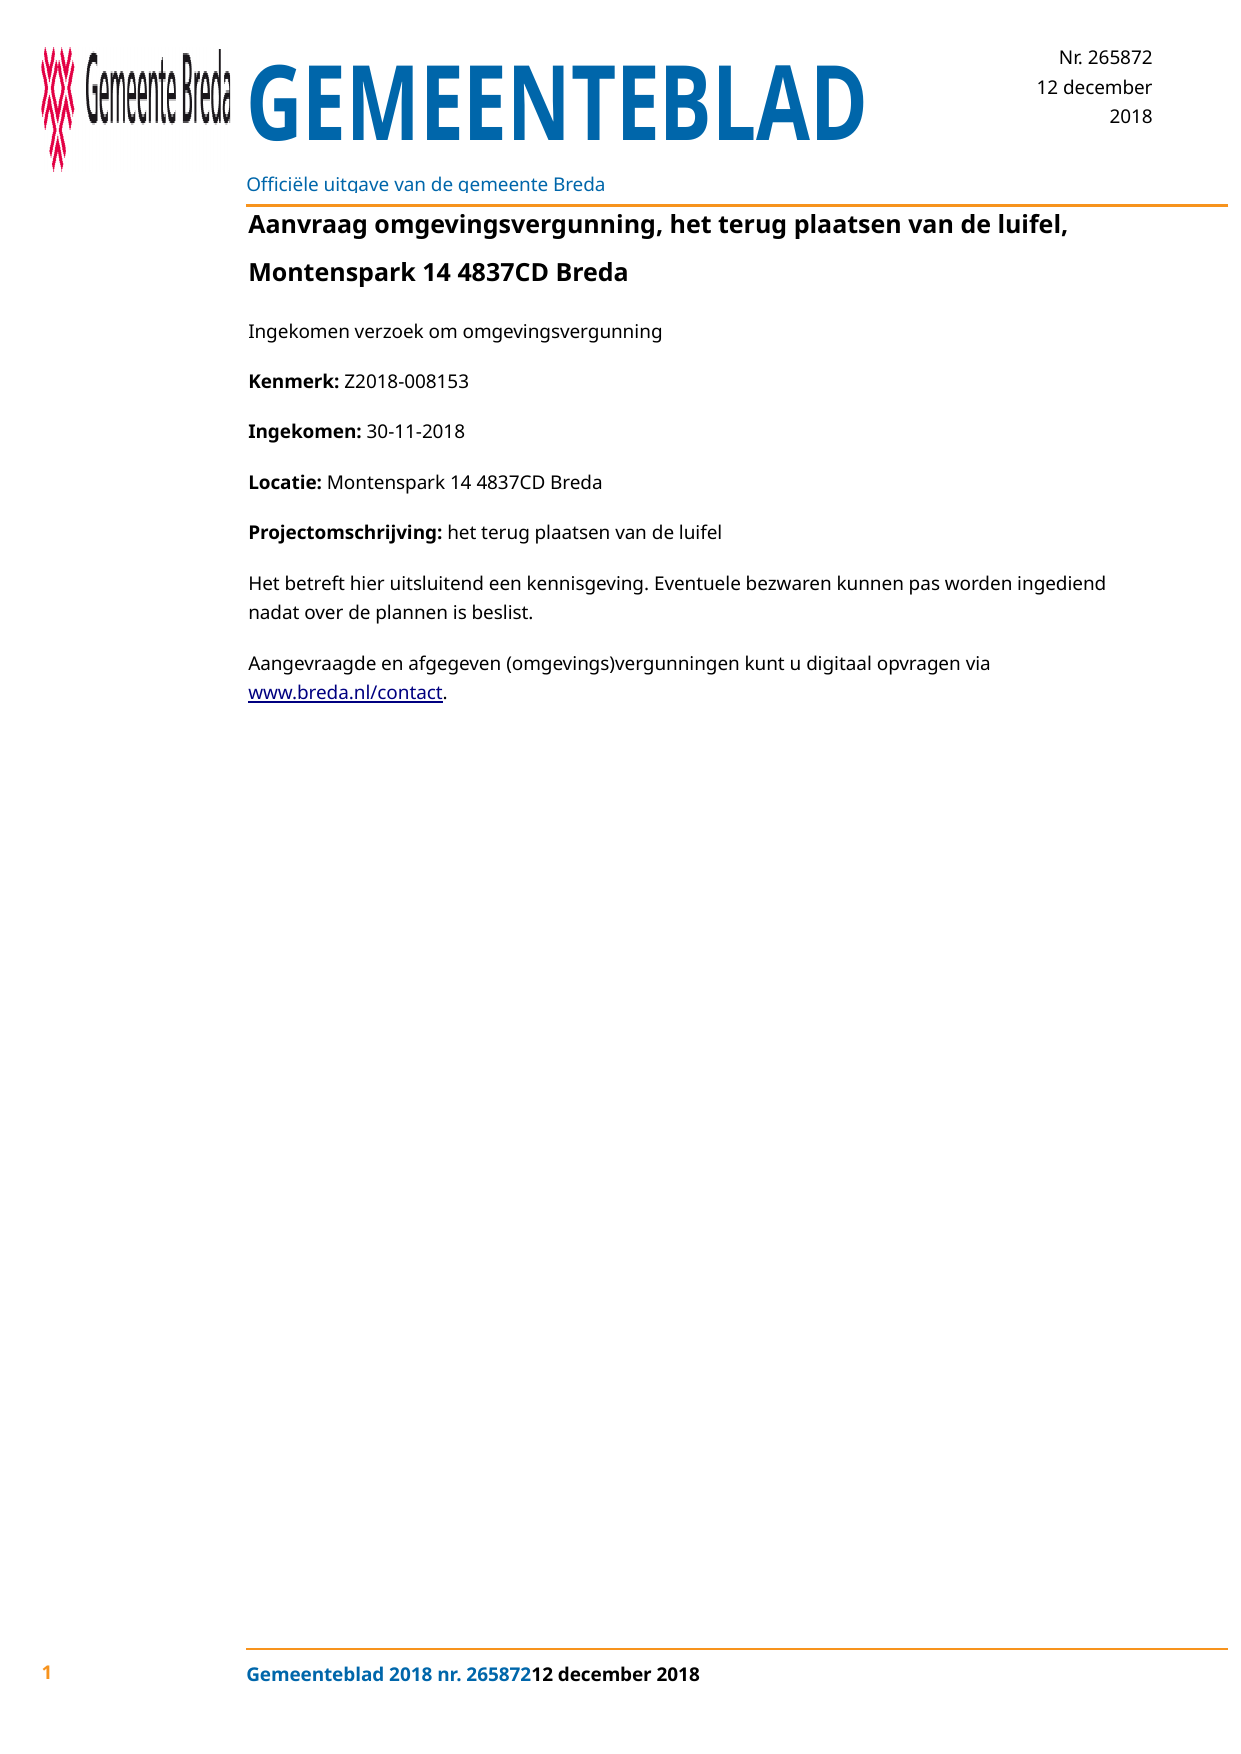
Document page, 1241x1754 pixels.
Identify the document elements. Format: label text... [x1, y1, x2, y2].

text Het betreft hier uitsluitend een kennisgeving. Eventuele bezwaren kunnen pas worden ingediend nadat over de plannen is beslist. [248, 570, 1152, 625]
picture [41, 47, 231, 172]
text Kenmerk: Z2018-008153 [248, 368, 1152, 394]
text Ingekomen: 30-11-2018 [248, 419, 1152, 444]
text Locatie: Montenspark 14 4837CD Breda [248, 469, 1152, 495]
text Ingekomen verzoek om omgevingsvergunning [248, 318, 1152, 344]
text Projectomschrijving: het terug plaatsen van de luifel [248, 519, 1152, 545]
text Aangevraagde en afgegeven (omgevings)vergunningen kunt u digitaal opvragen via www.breda.nl/contact. [248, 650, 1152, 705]
text Aanvraag omgevingsvergunning, het terug plaatsen van de luifel, Montenspark 14 4837CD Breda [248, 207, 1152, 288]
